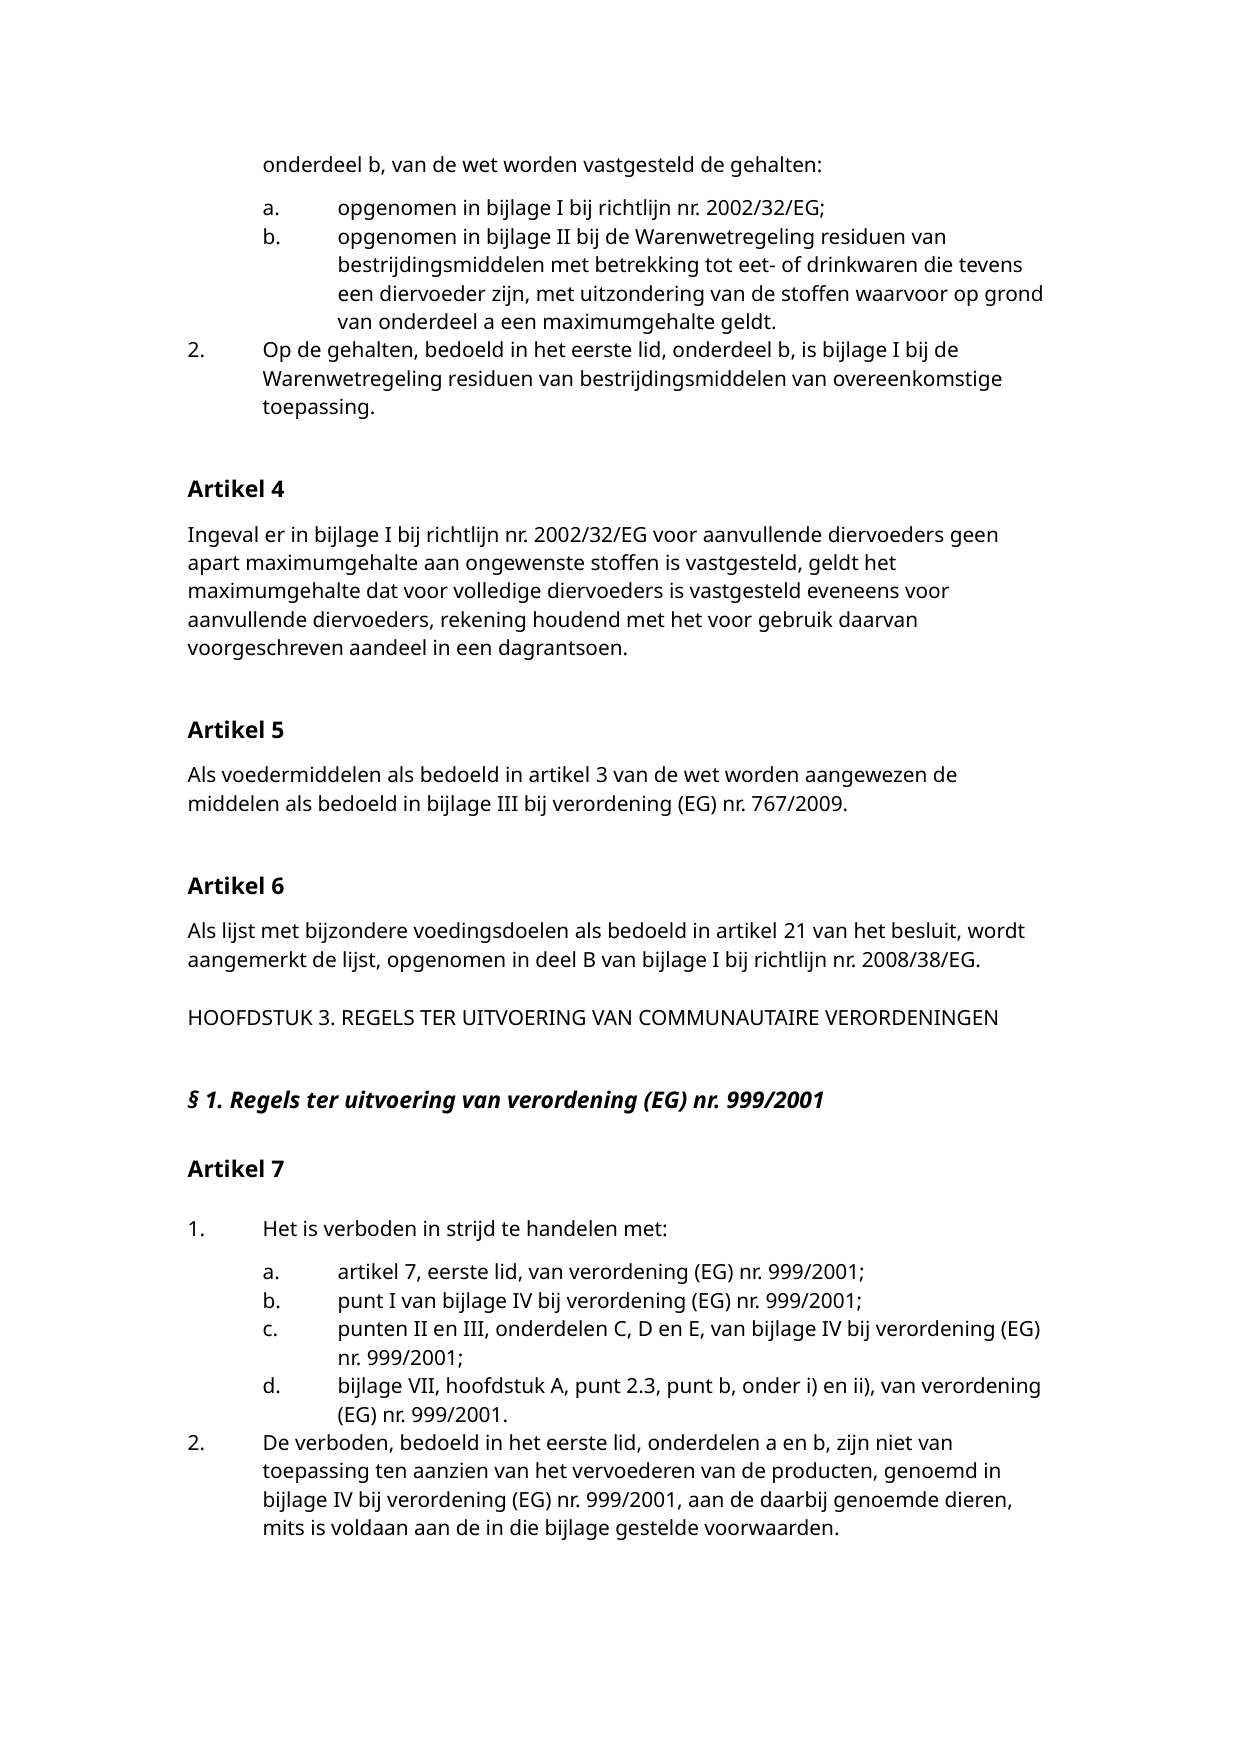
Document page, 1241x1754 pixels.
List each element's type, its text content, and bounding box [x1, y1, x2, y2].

subtitle Artikel 6 [187, 870, 1053, 901]
list opgenomen in bijlage I bij richtlijn nr. 2002/32/EG; [262, 193, 1053, 222]
subtitle Artikel 7 [187, 1153, 1053, 1184]
subtitle Artikel 4 [187, 473, 1053, 505]
list Het is verboden in strijd te handelen met: [187, 1214, 1053, 1242]
subtitle HOOFDSTUK 3. REGELS TER UITVOERING VAN COMMUNAUTAIRE VERORDENINGEN [187, 1003, 1053, 1032]
list bijlage VII, hoofdstuk A, punt 2.3, punt b, onder i) en ii), van verordening (EG) nr. 999/2001. [262, 1371, 1053, 1428]
text Als lijst met bijzondere voedingsdoelen als bedoeld in artikel 21 van het besluit, wordt aangemerkt de lijst, opgenomen in deel B van bijlage I bij richtlijn nr. 2008/38/EG. [187, 916, 1053, 973]
text Als voedermiddelen als bedoeld in artikel 3 van de wet worden aangewezen de middelen als bedoeld in bijlage III bij verordening (EG) nr. 767/2009. [187, 761, 1053, 817]
subtitle Artikel 5 [187, 714, 1053, 746]
subtitle § 1. Regels ter uitvoering van verordening (EG) nr. 999/2001 [187, 1084, 1053, 1115]
list punt I van bijlage IV bij verordening (EG) nr. 999/2001; [262, 1286, 1053, 1314]
list punten II en III, onderdelen C, D en E, van bijlage IV bij verordening (EG) nr. 999/2001; [262, 1314, 1053, 1371]
list artikel 7, eerste lid, van verordening (EG) nr. 999/2001; [262, 1257, 1053, 1286]
list De verboden, bedoeld in het eerste lid, onderdelen a en b, zijn niet van toepassing ten aanzien van het vervoederen van de producten, genoemd in bijlage IV bij verordening (EG) nr. 999/2001, aan de daarbij genoemde dieren, mits is voldaan aan de in die bijlage gestelde voorwaarden. [187, 1428, 1053, 1542]
text Ingeval er in bijlage I bij richtlijn nr. 2002/32/EG voor aanvullende diervoeders geen apart maximumgehalte aan ongewenste stoffen is vastgesteld, geldt het maximumgehalte dat voor volledige diervoeders is vastgesteld eveneens voor aanvullende diervoeders, rekening houdend met het voor gebruik daarvan voorgeschreven aandeel in een dagrantsoen. [187, 520, 1053, 662]
list opgenomen in bijlage II bij de Warenwetregeling residuen van bestrijdingsmiddelen met betrekking tot eet- of drinkwaren die tevens een diervoeder zijn, met uitzondering van de stoffen waarvoor op grond van onderdeel a een maximumgehalte geldt. [262, 222, 1053, 336]
list onderdeel b, van de wet worden vastgesteld de gehalten: [187, 150, 1053, 178]
list Op de gehalten, bedoeld in het eerste lid, onderdeel b, is bijlage I bij de Warenwetregeling residuen van bestrijdingsmiddelen van overeenkomstige toepassing. [187, 336, 1053, 421]
